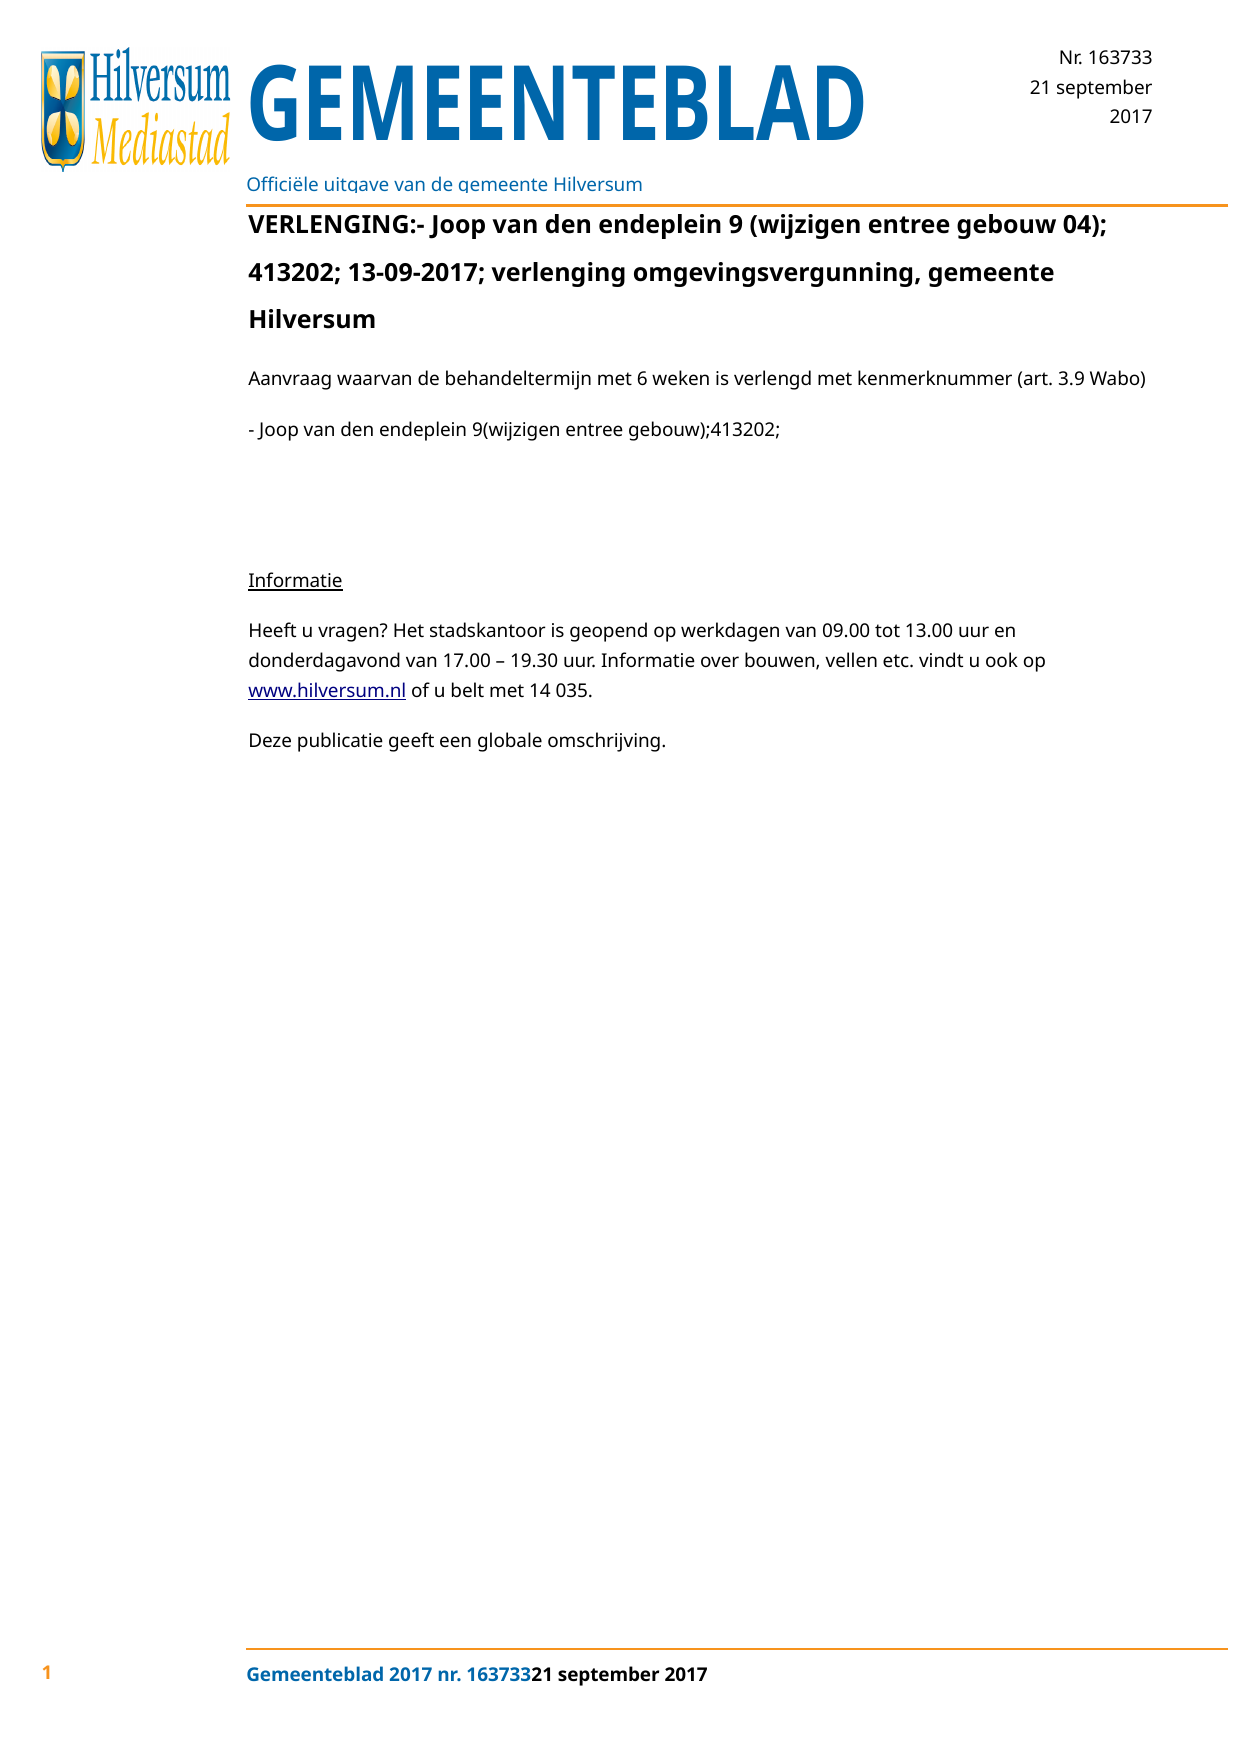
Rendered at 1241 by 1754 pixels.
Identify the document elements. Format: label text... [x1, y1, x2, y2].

text Informatie [248, 567, 1152, 593]
text - Joop van den endeplein 9(wijzigen entree gebouw);413202; [248, 416, 1152, 442]
text Deze publicatie geeft een globale omschrijving. [248, 727, 1152, 753]
picture [41, 47, 231, 172]
text Heeft u vragen? Het stadskantoor is geopend op werkdagen van 09.00 tot 13.00 uur en donderdagavond van 17.00 – 19.30 uur. Informatie over bouwen, vellen etc. vindt u ook op www.hilversum.nl of u belt met 14 035. [248, 618, 1152, 702]
text Aanvraag waarvan de behandeltermijn met 6 weken is verlengd met kenmerknummer (art. 3.9 Wabo) [248, 366, 1152, 391]
text VERLENGING:- Joop van den endeplein 9 (wijzigen entree gebouw 04); 413202; 13-09-2017; verlenging omgevingsvergunning, gemeente Hilversum [248, 207, 1152, 336]
